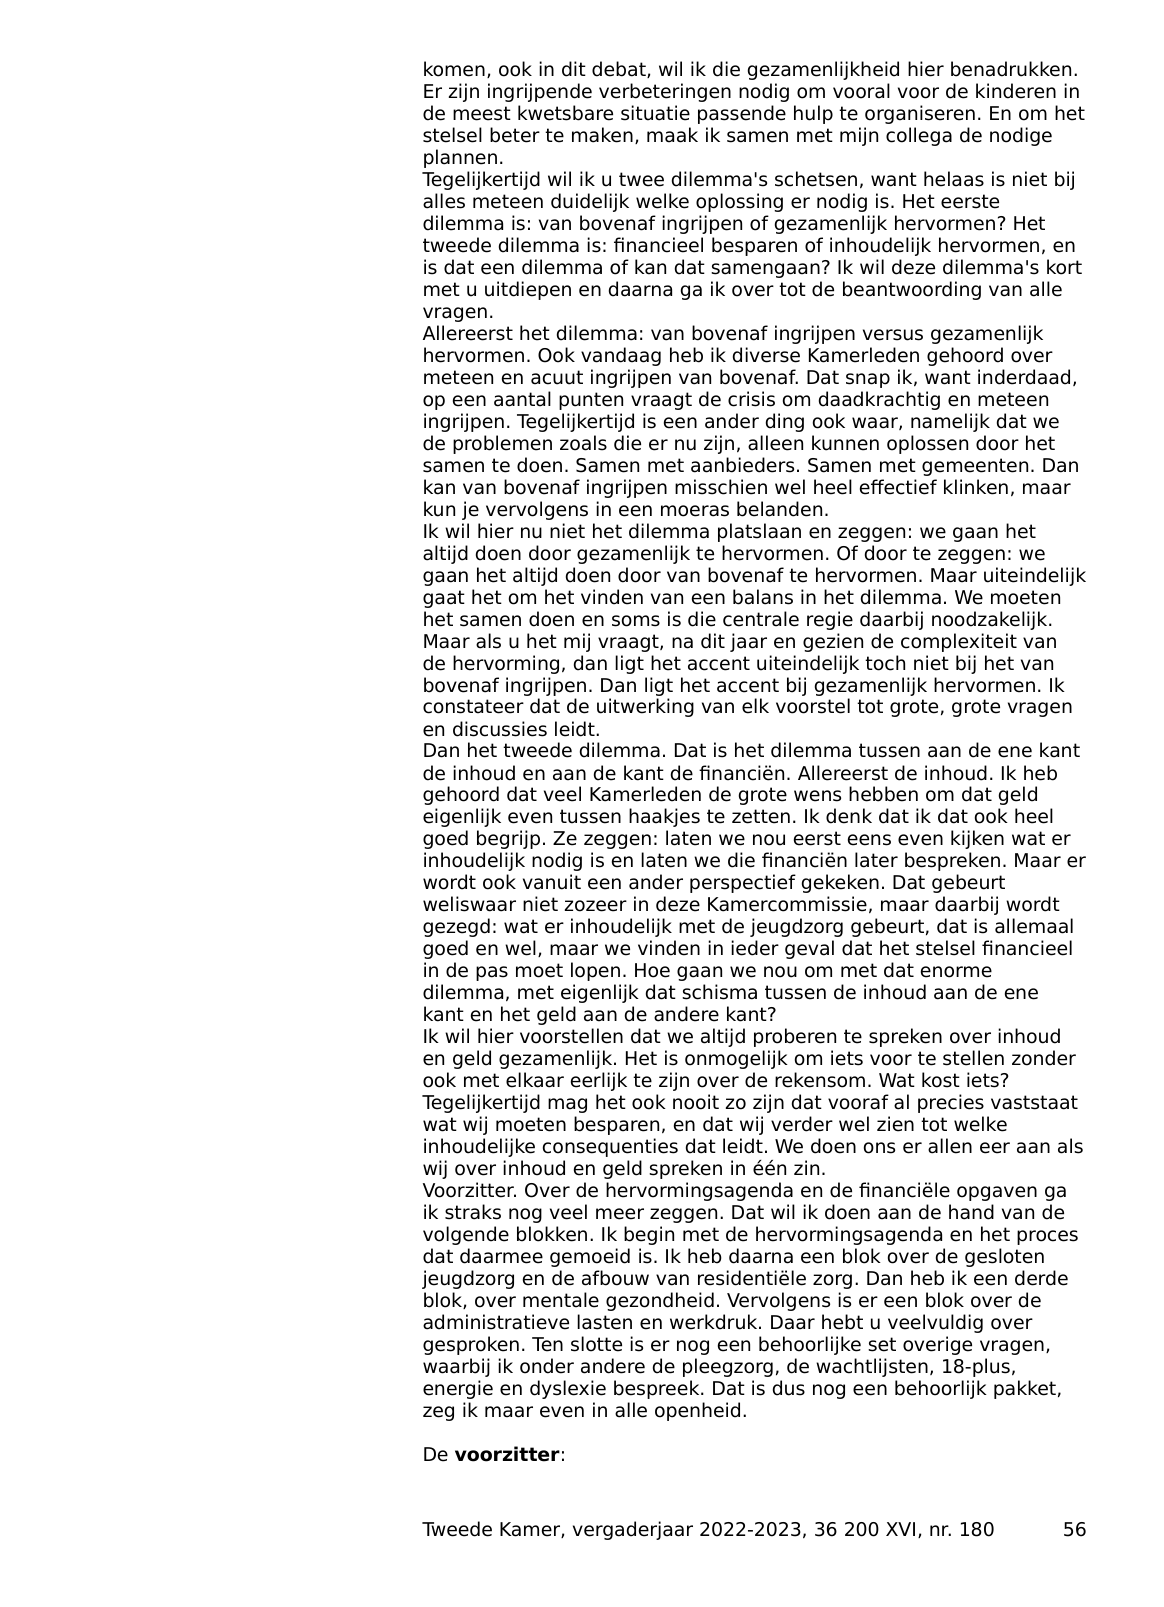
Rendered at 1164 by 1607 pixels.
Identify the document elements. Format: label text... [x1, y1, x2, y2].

text Dan het tweede dilemma. Dat is het dilemma tussen aan de ene kant de inhoud en aan de kant de financiën. Allereerst de inhoud. Ik heb gehoord dat veel Kamerleden de grote wens hebben om dat geld eigenlijk even tussen haakjes te zetten. Ik denk dat ik dat ook heel goed begrijp. Ze zeggen: laten we nou eerst eens even kijken wat er inhoudelijk nodig is en laten we die financiën later bespreken. Maar er wordt ook vanuit een ander perspectief gekeken. Dat gebeurt weliswaar niet zozeer in deze Kamercommissie, maar daarbij wordt gezegd: wat er inhoudelijk met de jeugdzorg gebeurt, dat is allemaal goed en wel, maar we vinden in ieder geval dat het stelsel financieel in de pas moet lopen. Hoe gaan we nou om met dat enorme dilemma, met eigenlijk dat schisma tussen de inhoud aan de ene kant en het geld aan de andere kant? [422, 740, 1087, 1026]
text Ik wil hier nu niet het dilemma platslaan en zeggen: we gaan het altijd doen door gezamenlijk te hervormen. Of door te zeggen: we gaan het altijd doen door van bovenaf te hervormen. Maar uiteindelijk gaat het om het vinden van een balans in het dilemma. We moeten het samen doen en soms is die centrale regie daarbij noodzakelijk. Maar als u het mij vraagt, na dit jaar en gezien de complexiteit van de hervorming, dan ligt het accent uiteindelijk toch niet bij het van bovenaf ingrijpen. Dan ligt het accent bij gezamenlijk hervormen. Ik constateer dat de uitwerking van elk voorstel tot grote, grote vragen en discussies leidt. [422, 521, 1087, 740]
text Allereerst het dilemma: van bovenaf ingrijpen versus gezamenlijk hervormen. Ook vandaag heb ik diverse Kamerleden gehoord over meteen en acuut ingrijpen van bovenaf. Dat snap ik, want inderdaad, op een aantal punten vraagt de crisis om daadkrachtig en meteen ingrijpen. Tegelijkertijd is een ander ding ook waar, namelijk dat we de problemen zoals die er nu zijn, alleen kunnen oplossen door het samen te doen. Samen met aanbieders. Samen met gemeenten. Dan kan van bovenaf ingrijpen misschien wel heel effectief klinken, maar kun je vervolgens in een moeras belanden. [422, 323, 1087, 521]
text Ik wil hier voorstellen dat we altijd proberen te spreken over inhoud en geld gezamenlijk. Het is onmogelijk om iets voor te stellen zonder ook met elkaar eerlijk te zijn over de rekensom. Wat kost iets? Tegelijkertijd mag het ook nooit zo zijn dat vooraf al precies vaststaat wat wij moeten besparen, en dat wij verder wel zien tot welke inhoudelijke consequenties dat leidt. We doen ons er allen eer aan als wij over inhoud en geld spreken in één zin. [422, 1026, 1087, 1180]
text Voorzitter. Over de hervormingsagenda en de financiële opgaven ga ik straks nog veel meer zeggen. Dat wil ik doen aan de hand van de volgende blokken. Ik begin met de hervormingsagenda en het proces dat daarmee gemoeid is. Ik heb daarna een blok over de gesloten jeugdzorg en de afbouw van residentiële zorg. Dan heb ik een derde blok, over mentale gezondheid. Vervolgens is er een blok over de administratieve lasten en werkdruk. Daar hebt u veelvuldig over gesproken. Ten slotte is er nog een behoorlijke set overige vragen, waarbij ik onder andere de pleegzorg, de wachtlijsten, 18-plus, energie en dyslexie bespreek. Dat is dus nog een behoorlijk pakket, zeg ik maar even in alle openheid. [422, 1180, 1087, 1422]
text Tegelijkertijd wil ik u twee dilemma's schetsen, want helaas is niet bij alles meteen duidelijk welke oplossing er nodig is. Het eerste dilemma is: van bovenaf ingrijpen of gezamenlijk hervormen? Het tweede dilemma is: financieel besparen of inhoudelijk hervormen, en is dat een dilemma of kan dat samengaan? Ik wil deze dilemma's kort met u uitdiepen en daarna ga ik over tot de beantwoording van alle vragen. [422, 169, 1087, 323]
text komen, ook in dit debat, wil ik die gezamenlijkheid hier benadrukken. Er zijn ingrijpende verbeteringen nodig om vooral voor de kinderen in de meest kwetsbare situatie passende hulp te organiseren. En om het stelsel beter te maken, maak ik samen met mijn collega de nodige plannen. [422, 59, 1087, 169]
text De voorzitter: [422, 1444, 1087, 1466]
